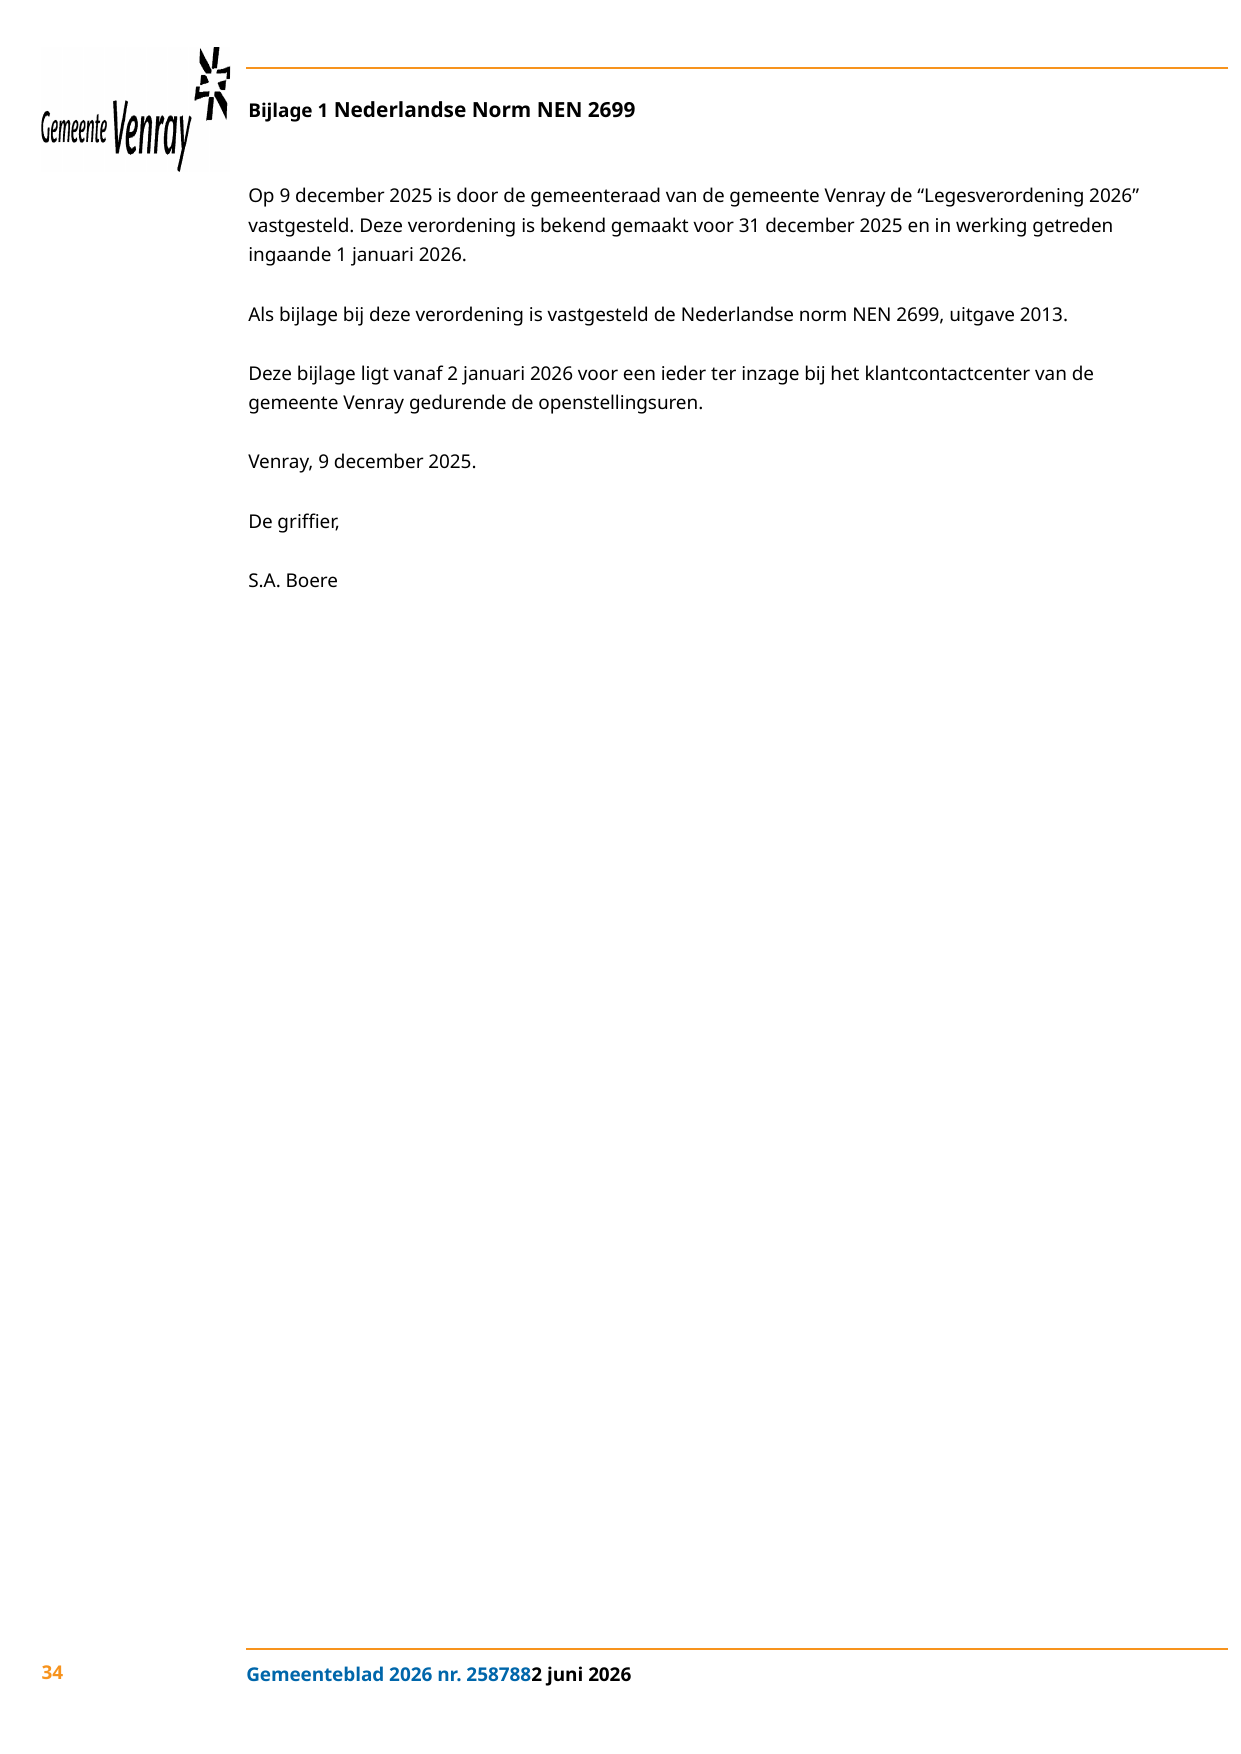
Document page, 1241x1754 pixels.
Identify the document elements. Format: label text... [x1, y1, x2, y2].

text De griffier, [248, 508, 1152, 534]
text S.A. Boere [248, 567, 1152, 593]
text Als bijlage bij deze verordening is vastgesteld de Nederlandse norm NEN 2699, uitgave 2013. [248, 301, 1152, 327]
picture [41, 47, 231, 172]
text Deze bijlage ligt vanaf 2 januari 2026 voor een ieder ter inzage bij het klantcontactcenter van de gemeente Venray gedurende de openstellingsuren. [248, 360, 1152, 415]
text Venray, 9 december 2025. [248, 449, 1152, 474]
text Op 9 december 2025 is door de gemeenteraad van de gemeente Venray de “Legesverordening 2026” vastgesteld. Deze verordening is bekend gemaakt voor 31 december 2025 en in werking getreden ingaande 1 januari 2026. [248, 182, 1152, 267]
text Bijlage 1 Nederlandse Norm NEN 2699 [248, 95, 1152, 123]
